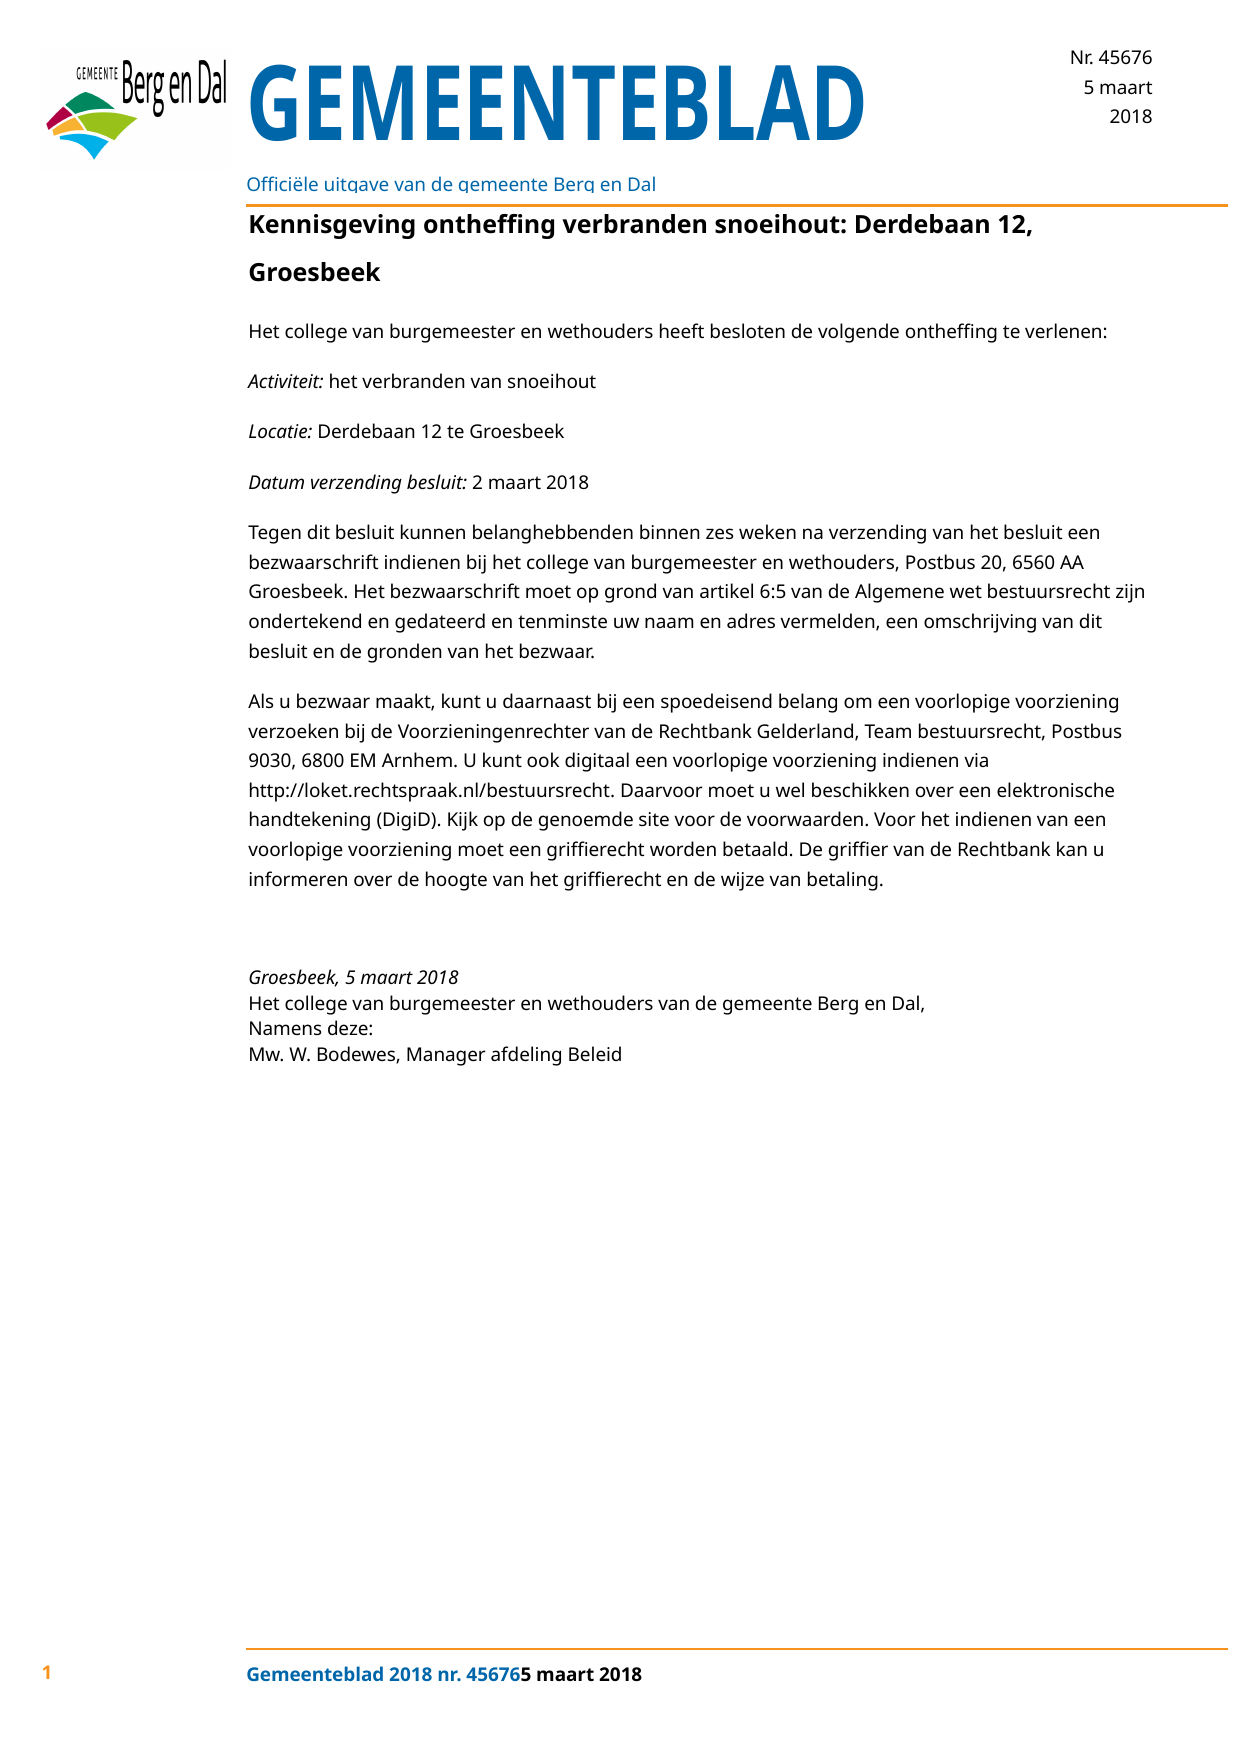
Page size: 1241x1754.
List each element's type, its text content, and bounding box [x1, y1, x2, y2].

text Activiteit: het verbranden van snoeihout [248, 368, 1152, 394]
text Mw. W. Bodewes, Manager afdeling Beleid [248, 1041, 1152, 1067]
text Als u bezwaar maakt, kunt u daarnaast bij een spoedeisend belang om een voorlopige voorziening verzoeken bij de Voorzieningenrechter van de Rechtbank Gelderland, Team bestuursrecht, Postbus 9030, 6800 EM Arnhem. U kunt ook digitaal een voorlopige voorziening indienen via http://loket.rechtspraak.nl/bestuursrecht. Daarvoor moet u wel beschikken over een elektronische handtekening (DigiD). Kijk op de genoemde site voor de voorwaarden. Voor het indienen van een voorlopige voorziening moet een griffierecht worden betaald. De griffier van de Rechtbank kan u informeren over de hoogte van het griffierecht en de wijze van betaling. [248, 688, 1152, 892]
text Namens deze: [248, 1016, 1152, 1041]
text Tegen dit besluit kunnen belanghebbenden binnen zes weken na verzending van het besluit een bezwaarschrift indienen bij het college van burgemeester en wethouders, Postbus 20, 6560 AA Groesbeek. Het bezwaarschrift moet op grond van artikel 6:5 van de Algemene wet bestuursrecht zijn ondertekend en gedateerd en tenminste uw naam en adres vermelden, een omschrijving van dit besluit en de gronden van het bezwaar. [248, 519, 1152, 664]
picture [41, 47, 231, 172]
text Datum verzending besluit: 2 maart 2018 [248, 469, 1152, 495]
text Locatie: Derdebaan 12 te Groesbeek [248, 419, 1152, 444]
text Het college van burgemeester en wethouders van de gemeente Berg en Dal, [248, 990, 1152, 1016]
text Kennisgeving ontheffing verbranden snoeihout: Derdebaan 12, Groesbeek [248, 207, 1152, 288]
text Groesbeek, 5 maart 2018 [248, 964, 1152, 990]
text Het college van burgemeester en wethouders heeft besloten de volgende ontheffing te verlenen: [248, 318, 1152, 344]
